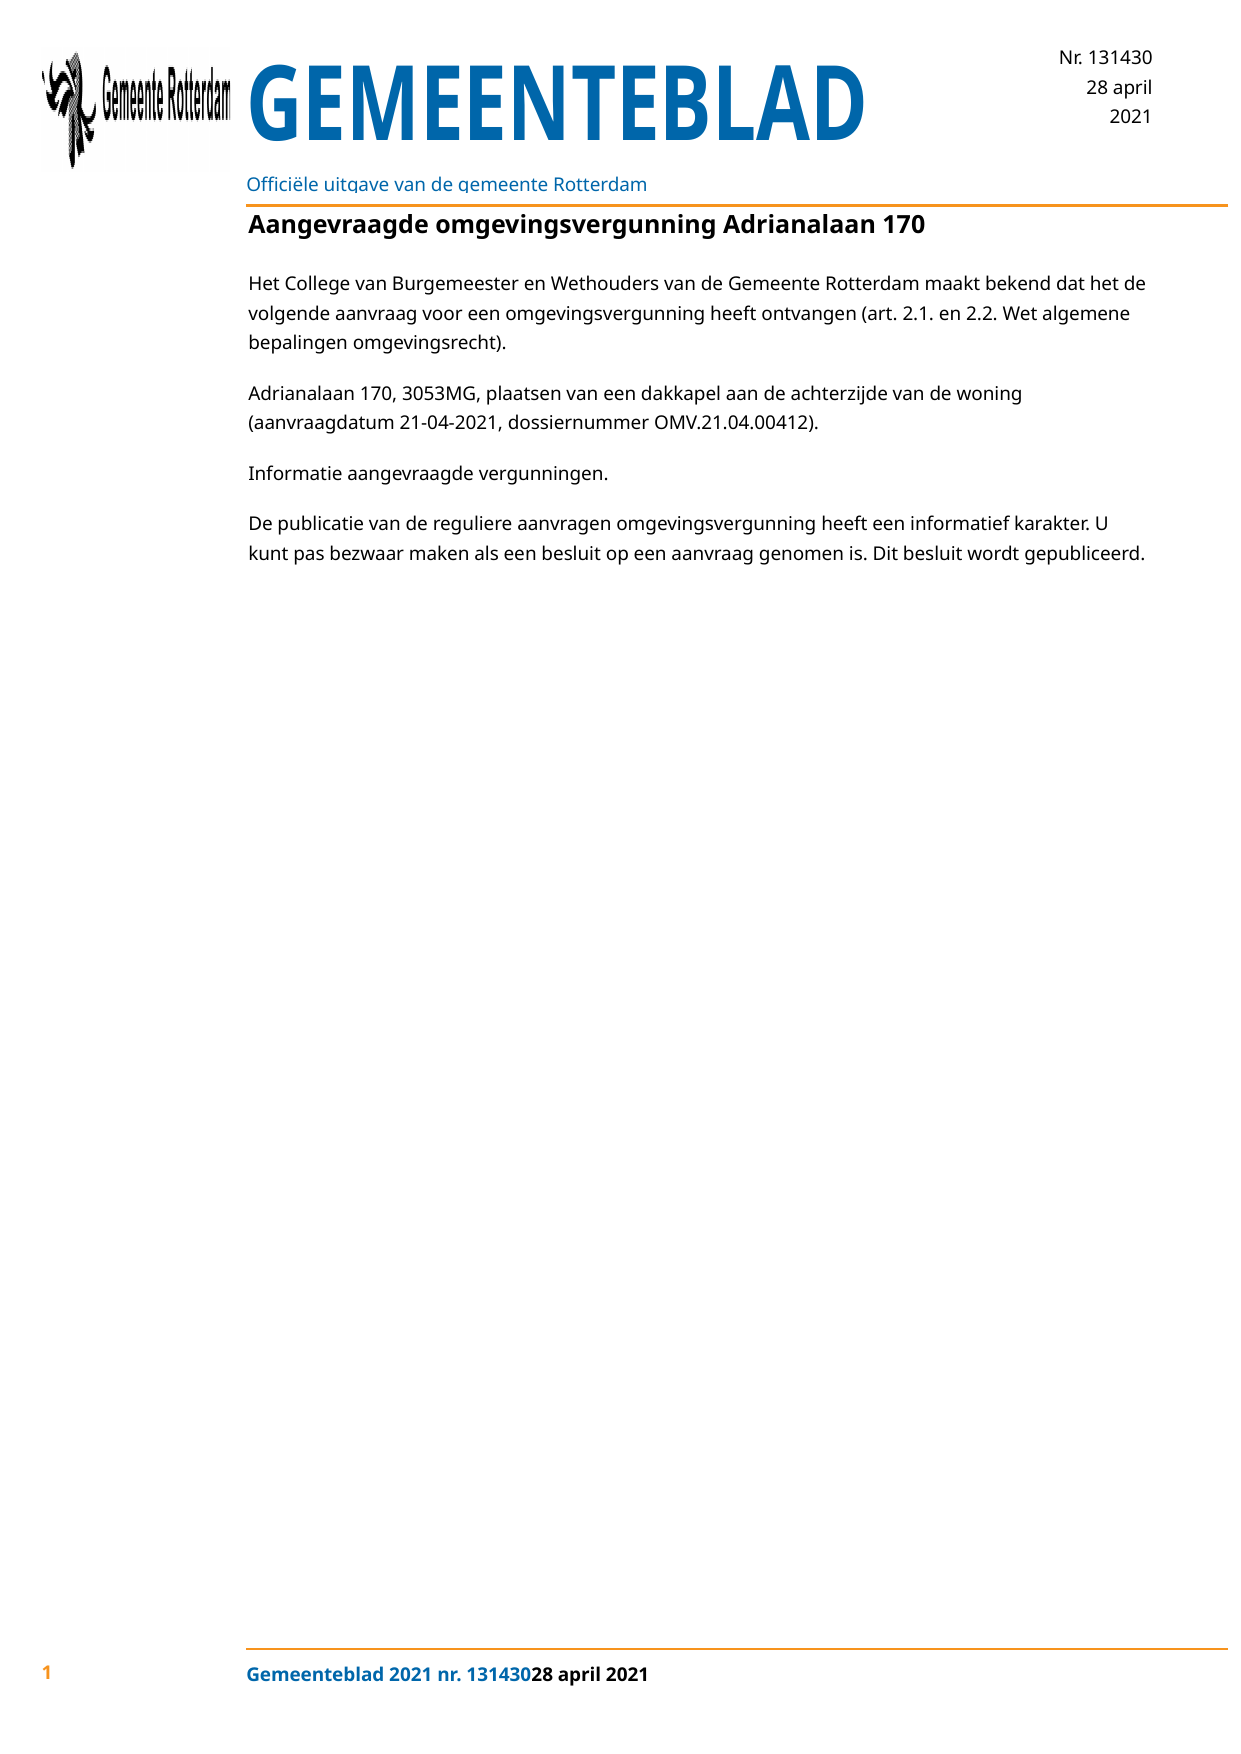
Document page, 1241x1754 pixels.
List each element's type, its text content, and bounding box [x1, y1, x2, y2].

text Aangevraagde omgevingsvergunning Adrianalaan 170 [248, 207, 1152, 241]
text De publicatie van de reguliere aanvragen omgevingsvergunning heeft een informatief karakter. U kunt pas bezwaar maken als een besluit op een aanvraag genomen is. Dit besluit wordt gepubliceerd. [248, 510, 1152, 566]
text Adrianalaan 170, 3053MG, plaatsen van een dakkapel aan de achterzijde van de woning (aanvraagdatum 21-04-2021, dossiernummer OMV.21.04.00412). [248, 380, 1152, 435]
picture [41, 47, 231, 172]
text Het College van Burgemeester en Wethouders van de Gemeente Rotterdam maakt bekend dat het de volgende aanvraag voor een omgevingsvergunning heeft ontvangen (art. 2.1. en 2.2. Wet algemene bepalingen omgevingsrecht). [248, 270, 1152, 355]
text Informatie aangevraagde vergunningen. [248, 460, 1152, 486]
